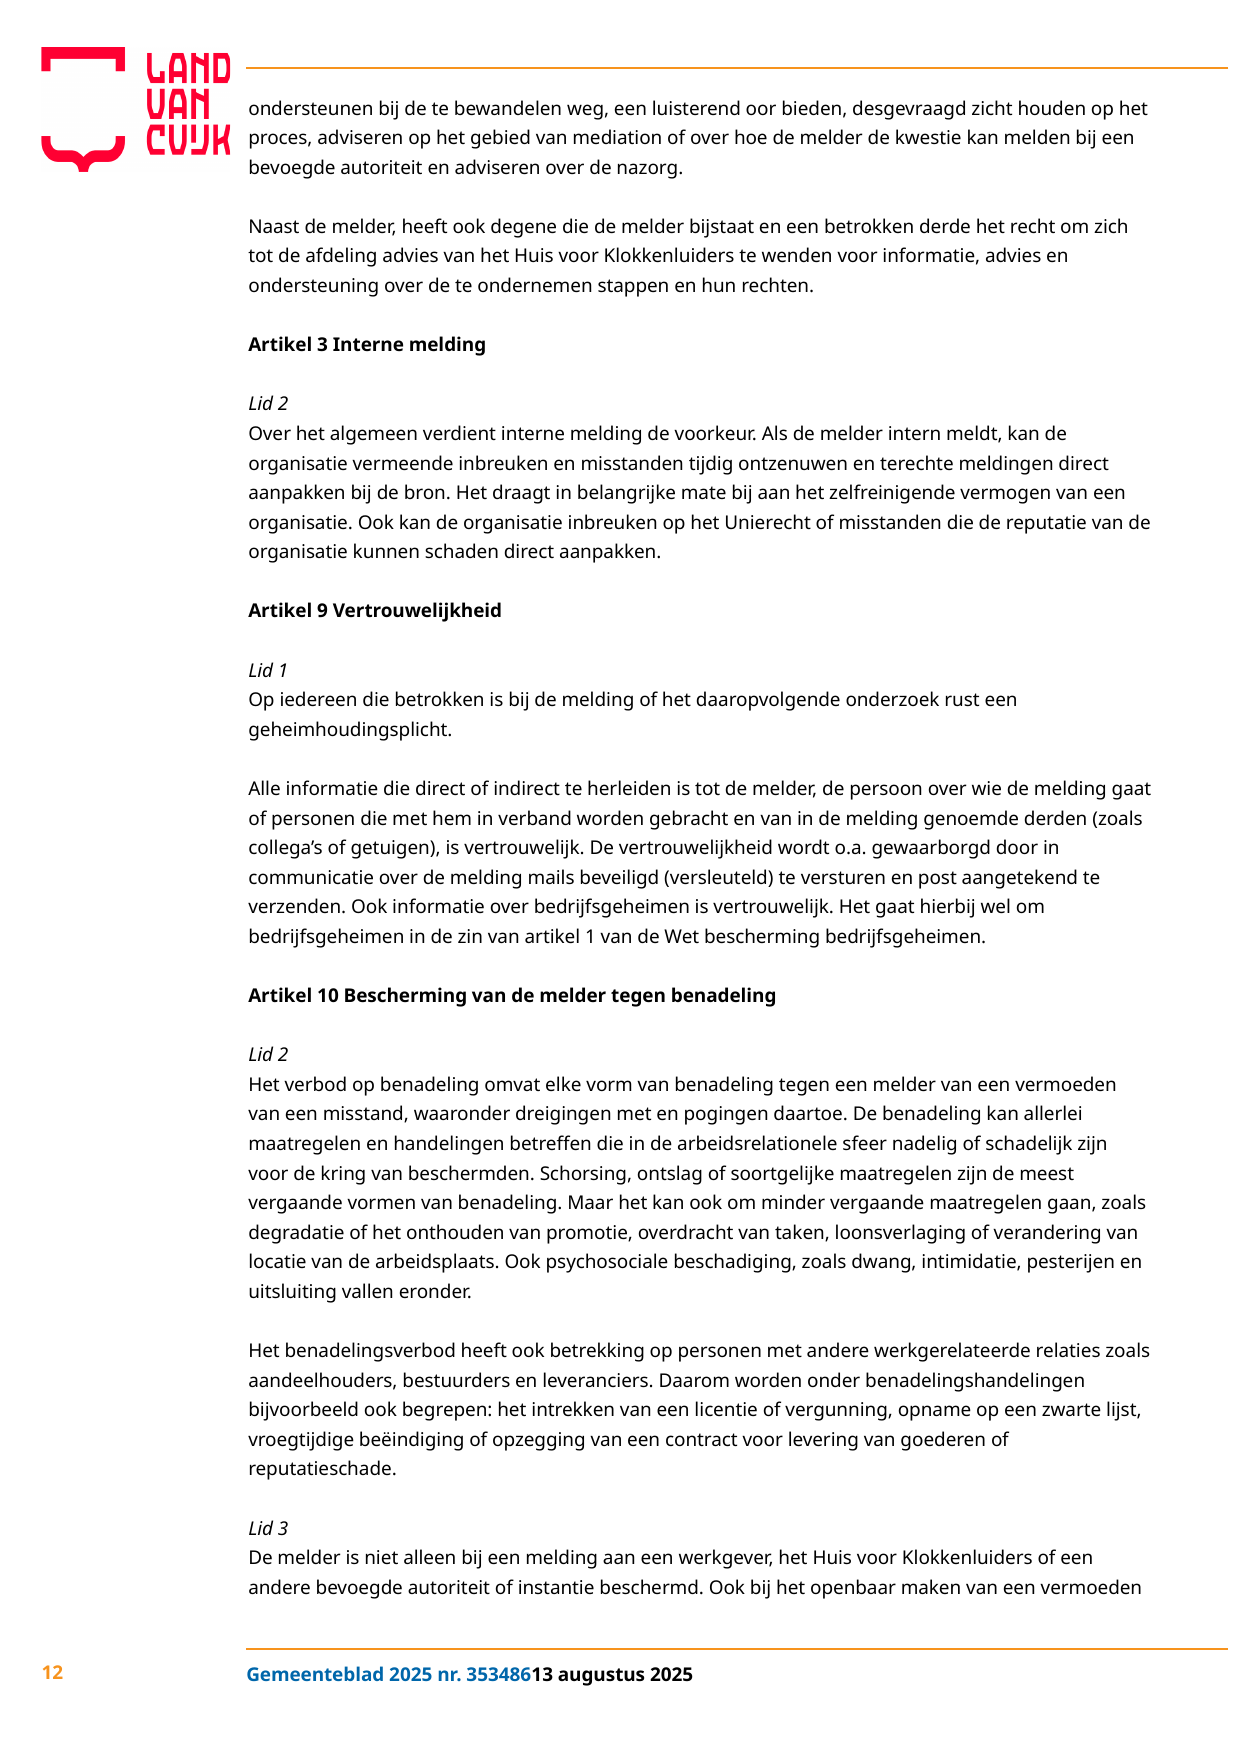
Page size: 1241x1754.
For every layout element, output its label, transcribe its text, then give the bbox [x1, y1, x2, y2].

text Op iedereen die betrokken is bij de melding of het daaropvolgende onderzoek rust een geheimhoudingsplicht. [248, 686, 1152, 742]
text Lid 1 [248, 657, 1152, 683]
text Artikel 10 Bescherming van de melder tegen benadeling [248, 982, 1152, 1008]
text Alle informatie die direct of indirect te herleiden is tot de melder, de persoon over wie de melding gaat of personen die met hem in verband worden gebracht en van in de melding genoemde derden (zoals collega’s of getuigen), is vertrouwelijk. De vertrouwelijkheid wordt o.a. gewaarborgd door in communicatie over de melding mails beveiligd (versleuteld) te versturen en post aangetekend te verzenden. Ook informatie over bedrijfsgeheimen is vertrouwelijk. Het gaat hierbij wel om bedrijfsgeheimen in de zin van artikel 1 van de Wet bescherming bedrijfsgeheimen. [248, 775, 1152, 949]
text Het benadelingsverbod heeft ook betrekking op personen met andere werkgerelateerde relaties zoals aandeelhouders, bestuurders en leveranciers. Daarom worden onder benadelingshandelingen bijvoorbeeld ook begrepen: het intrekken van een licentie of vergunning, opname op een zwarte lijst, vroegtijdige beëindiging of opzegging van een contract voor levering van goederen of reputatieschade. [248, 1337, 1152, 1481]
text Naast de melder, heeft ook degene die de melder bijstaat en een betrokken derde het recht om zich tot de afdeling advies van het Huis voor Klokkenluiders te wenden voor informatie, advies en ondersteuning over de te ondernemen stappen en hun rechten. [248, 213, 1152, 298]
text De melder is niet alleen bij een melding aan een werkgever, het Huis voor Klokkenluiders of een andere bevoegde autoriteit of instantie beschermd. Ook bij het openbaar maken van een vermoeden [248, 1544, 1152, 1600]
text Lid 3 [248, 1515, 1152, 1541]
text Lid 2 [248, 391, 1152, 416]
text Artikel 3 Interne melding [248, 331, 1152, 357]
text Artikel 9 Vertrouwelijkheid [248, 598, 1152, 623]
text Over het algemeen verdient interne melding de voorkeur. Als de melder intern meldt, kan de organisatie vermeende inbreuken en misstanden tijdig ontzenuwen en terechte meldingen direct aanpakken bij de bron. Het draagt in belangrijke mate bij aan het zelfreinigende vermogen van een organisatie. Ook kan de organisatie inbreuken op het Unierecht of misstanden die de reputatie van de organisatie kunnen schaden direct aanpakken. [248, 420, 1152, 564]
text Lid 2 [248, 1041, 1152, 1067]
text ondersteunen bij de te bewandelen weg, een luisterend oor bieden, desgevraagd zicht houden op het proces, adviseren op het gebied van mediation of over hoe de melder de kwestie kan melden bij een bevoegde autoriteit en adviseren over de nazorg. [248, 95, 1152, 180]
picture [41, 47, 231, 172]
text Het verbod op benadeling omvat elke vorm van benadeling tegen een melder van een vermoeden van een misstand, waaronder dreigingen met en pogingen daartoe. De benadeling kan allerlei maatregelen en handelingen betreffen die in de arbeidsrelationele sfeer nadelig of schadelijk zijn voor de kring van beschermden. Schorsing, ontslag of soortgelijke maatregelen zijn de meest vergaande vormen van benadeling. Maar het kan ook om minder vergaande maatregelen gaan, zoals degradatie of het onthouden van promotie, overdracht van taken, loonsverlaging of verandering van locatie van de arbeidsplaats. Ook psychosociale beschadiging, zoals dwang, intimidatie, pesterijen en uitsluiting vallen eronder. [248, 1071, 1152, 1304]
